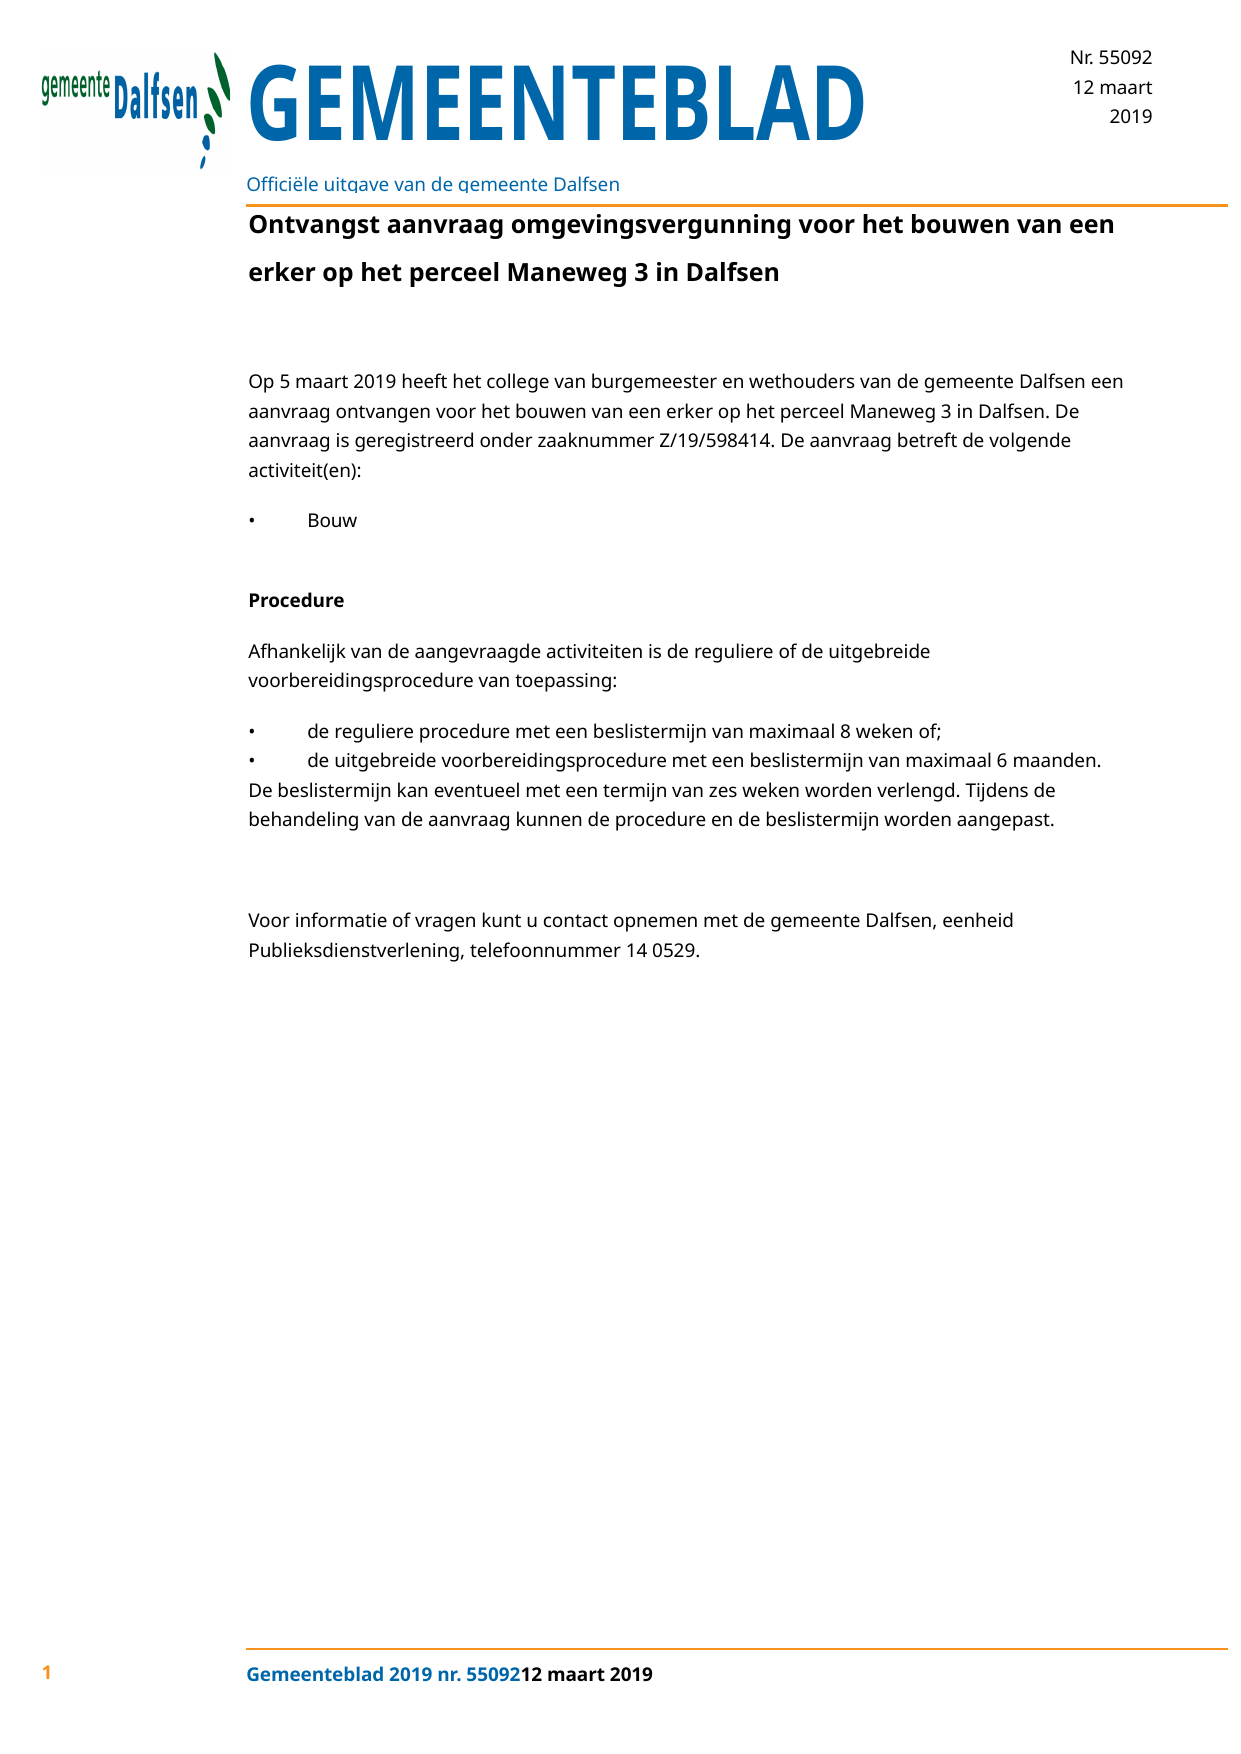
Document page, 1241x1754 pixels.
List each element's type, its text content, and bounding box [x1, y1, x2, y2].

text De beslistermijn kan eventueel met een termijn van zes weken worden verlengd. Tijdens de behandeling van de aanvraag kunnen de procedure en de beslistermijn worden aangepast. [248, 777, 1152, 832]
list Bouw [248, 507, 1152, 533]
list de uitgebreide voorbereidingsprocedure met een beslistermijn van maximaal 6 maanden. [248, 747, 1152, 773]
text Voor informatie of vragen kunt u contact opnemen met de gemeente Dalfsen, eenheid Publieksdienstverlening, telefoonnummer 14 0529. [248, 907, 1152, 963]
text Procedure [248, 587, 1152, 613]
list de reguliere procedure met een beslistermijn van maximaal 8 weken of; [248, 718, 1152, 744]
text Afhankelijk van de aangevraagde activiteiten is de reguliere of de uitgebreide voorbereidingsprocedure van toepassing: [248, 638, 1152, 693]
text Ontvangst aanvraag omgevingsvergunning voor het bouwen van een erker op het perceel Maneweg 3 in Dalfsen [248, 207, 1152, 288]
picture [41, 47, 231, 172]
text Op 5 maart 2019 heeft het college van burgemeester en wethouders van de gemeente Dalfsen een aanvraag ontvangen voor het bouwen van een erker op het perceel Maneweg 3 in Dalfsen. De aanvraag is geregistreerd onder zaaknummer Z/19/598414. De aanvraag betreft de volgende activiteit(en): [248, 368, 1152, 483]
